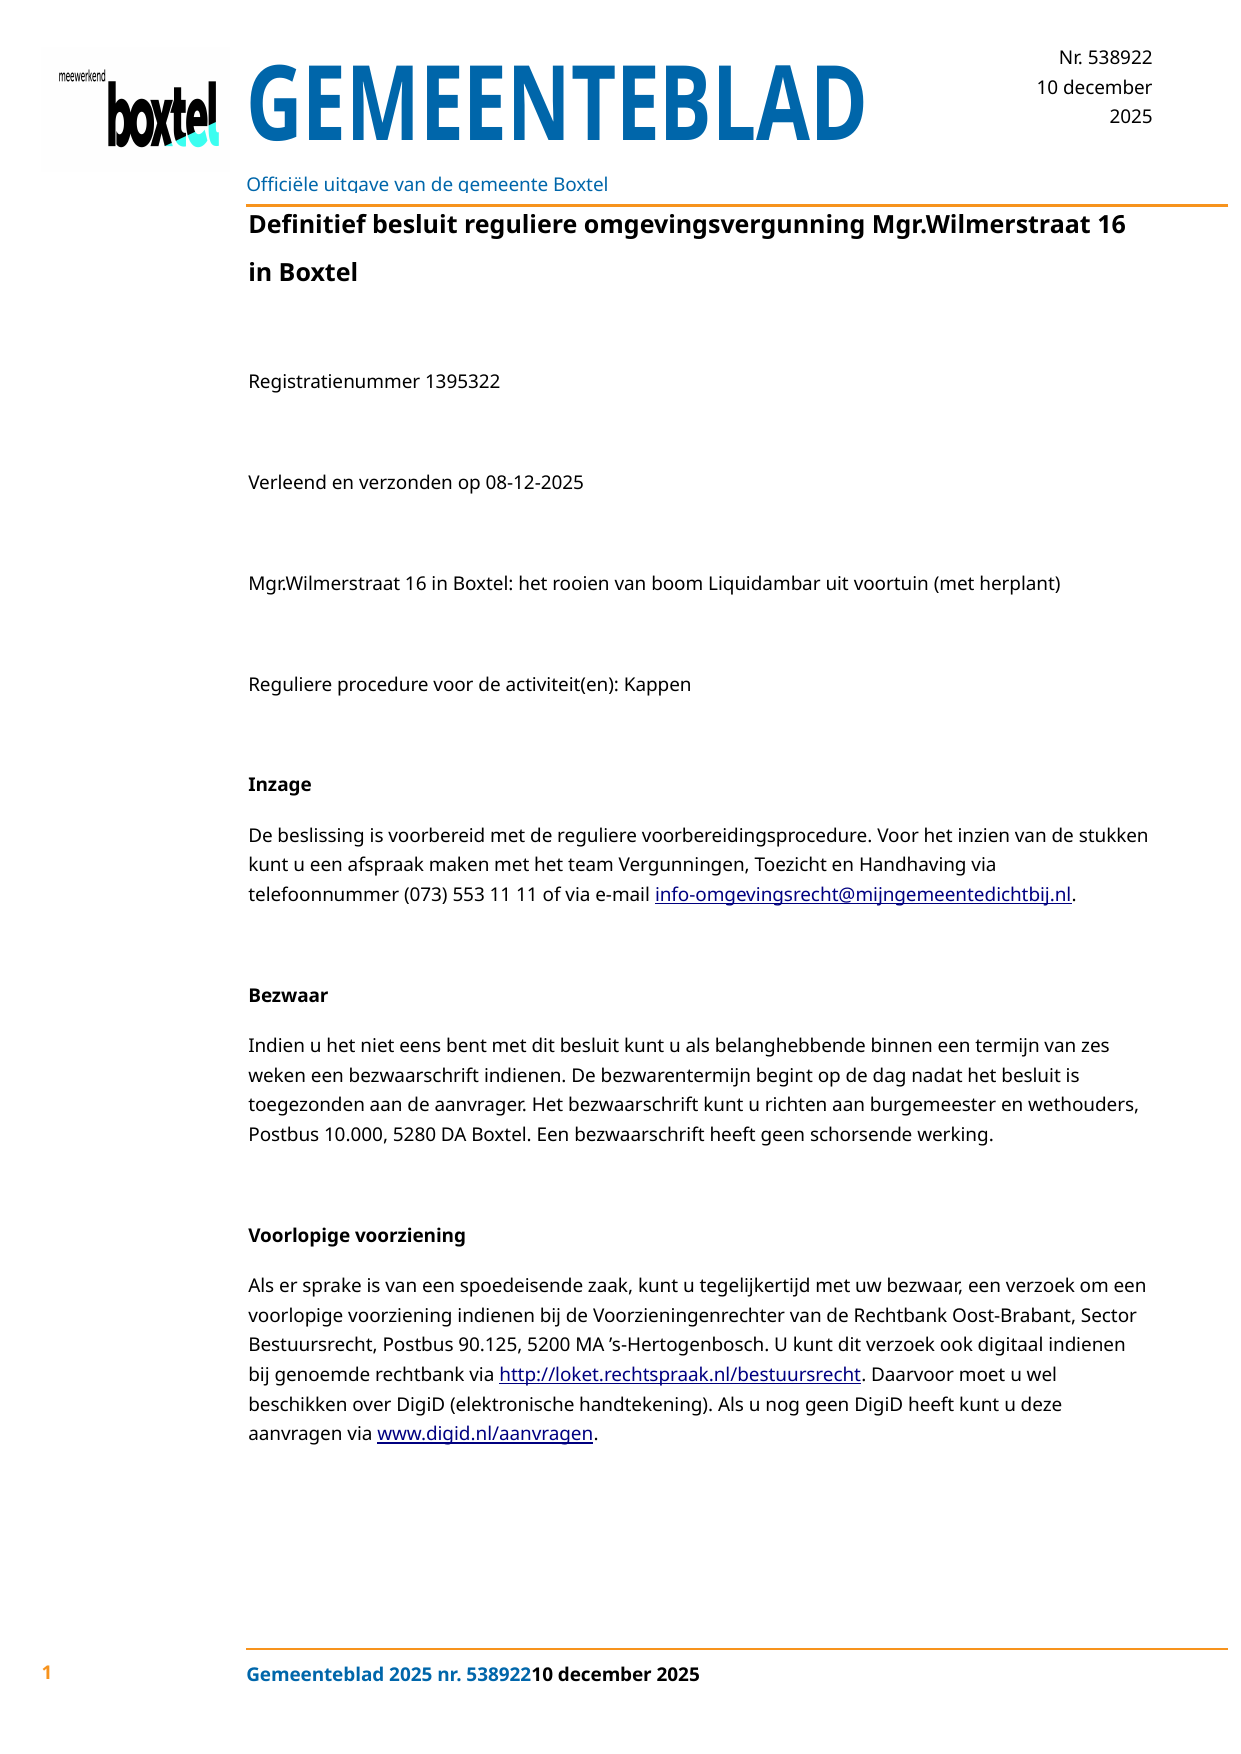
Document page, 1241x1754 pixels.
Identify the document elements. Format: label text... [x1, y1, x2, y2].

text Inzage [248, 772, 1152, 797]
picture [41, 47, 231, 172]
text Reguliere procedure voor de activiteit(en): Kappen [248, 671, 1152, 697]
text Voorlopige voorziening [248, 1222, 1152, 1248]
text Registratienummer 1395322 [248, 368, 1152, 394]
text Indien u het niet eens bent met dit besluit kunt u als belanghebbende binnen een termijn van zes weken een bezwaarschrift indienen. De bezwarentermijn begint op de dag nadat het besluit is toegezonden aan de aanvrager. Het bezwaarschrift kunt u richten aan burgemeester en wethouders, Postbus 10.000, 5280 DA Boxtel. Een bezwaarschrift heeft geen schorsende werking. [248, 1032, 1152, 1147]
text Definitief besluit reguliere omgevingsvergunning Mgr.Wilmerstraat 16 in Boxtel [248, 207, 1152, 288]
text Als er sprake is van een spoedeisende zaak, kunt u tegelijkertijd met uw bezwaar, een verzoek om een voorlopige voorziening indienen bij de Voorzieningenrechter van de Rechtbank Oost-Brabant, Sector Bestuursrecht, Postbus 90.125, 5200 MA ’s-Hertogenbosch. U kunt dit verzoek ook digitaal indienen bij genoemde rechtbank via http://loket.rechtspraak.nl/bestuursrecht. Daarvoor moet u wel beschikken over DigiD (elektronische handtekening). Als u nog geen DigiD heeft kunt u deze aanvragen via www.digid.nl/aanvragen. [248, 1272, 1152, 1446]
text Bezwaar [248, 982, 1152, 1008]
text Verleend en verzonden op 08-12-2025 [248, 469, 1152, 495]
text De beslissing is voorbereid met de reguliere voorbereidingsprocedure. Voor het inzien van de stukken kunt u een afspraak maken met het team Vergunningen, Toezicht en Handhaving via telefoonnummer (073) 553 11 11 of via e-mail info-omgevingsrecht@mijngemeentedichtbij.nl. [248, 822, 1152, 907]
text Mgr.Wilmerstraat 16 in Boxtel: het rooien van boom Liquidambar uit voortuin (met herplant) [248, 570, 1152, 596]
